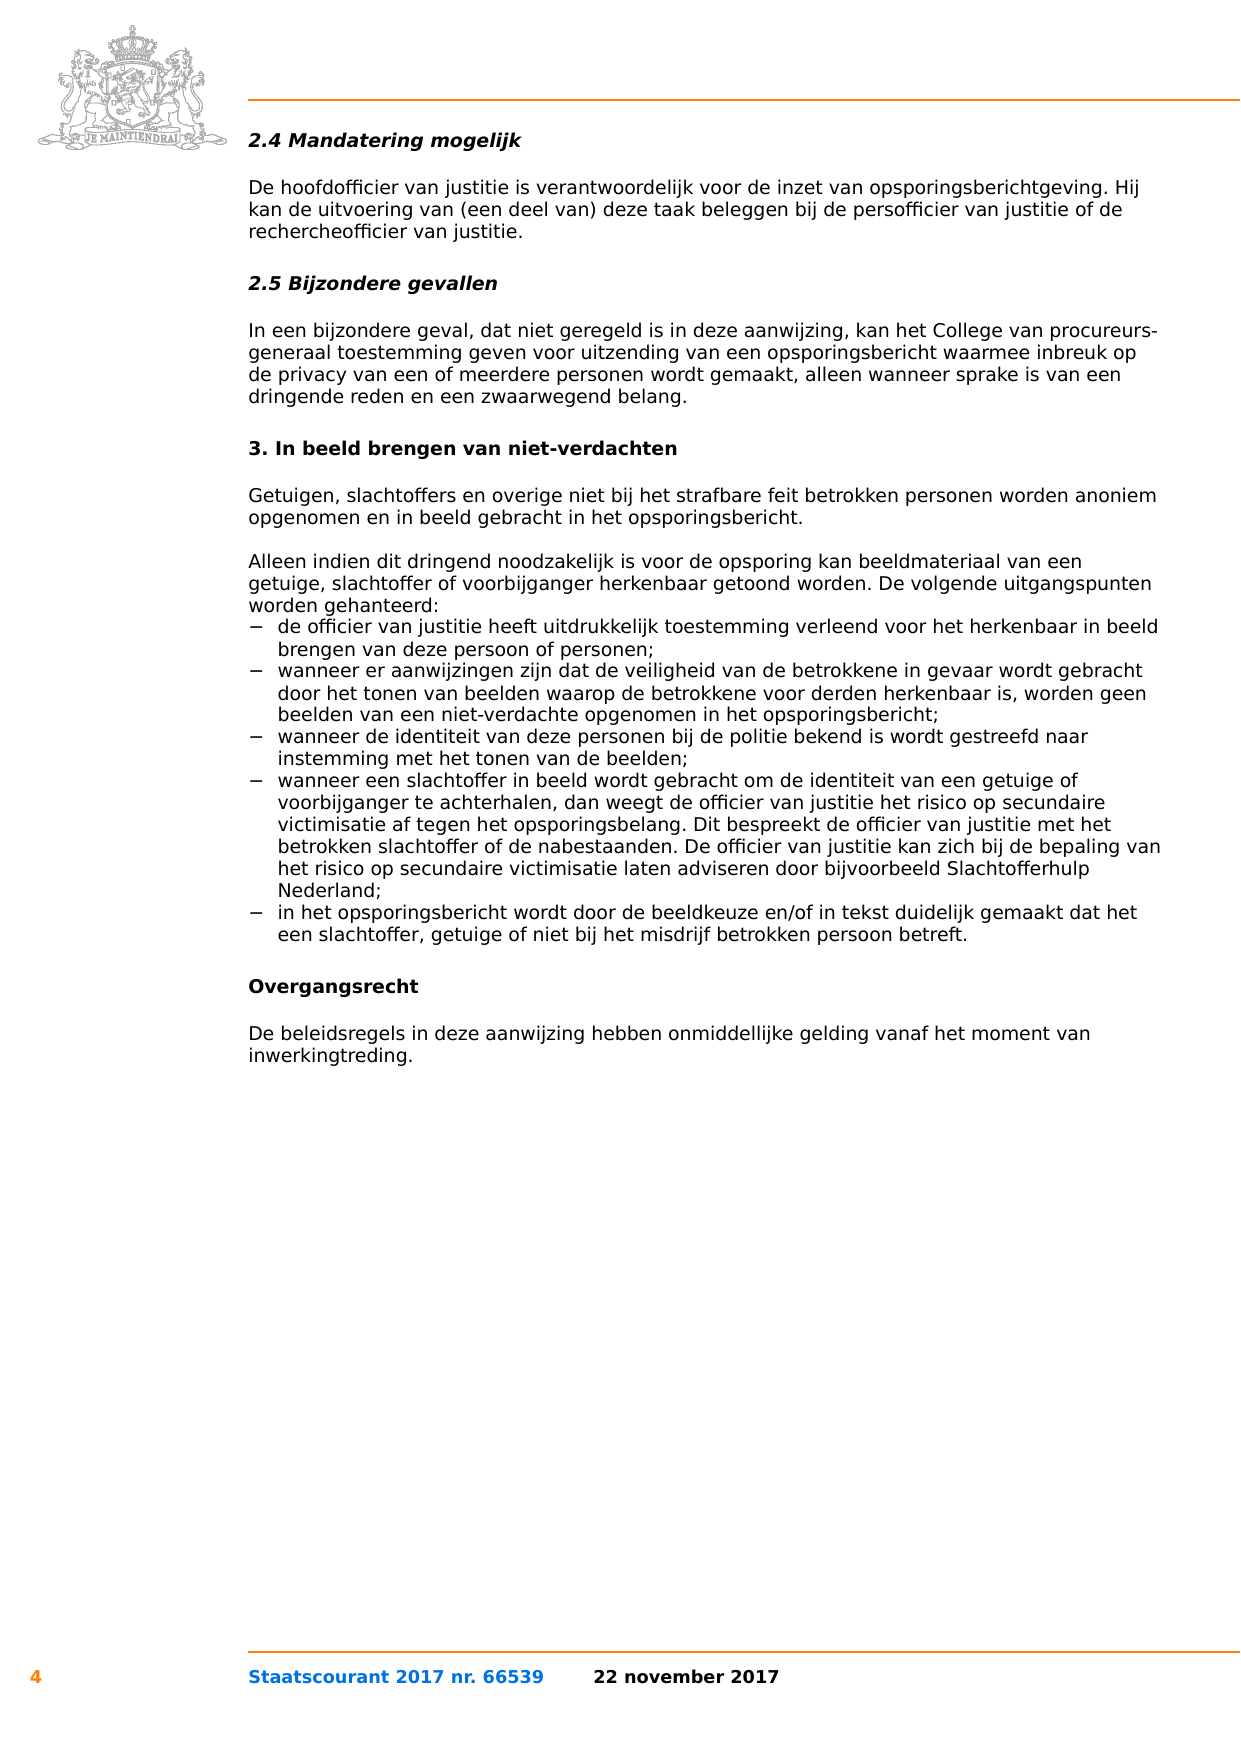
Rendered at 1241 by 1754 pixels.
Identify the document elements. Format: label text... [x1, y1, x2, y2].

text Alleen indien dit dringend noodzakelijk is voor de opsporing kan beeldmateriaal van een getuige, slachtoffer of voorbijganger herkenbaar getoond worden. De volgende uitgangspunten worden gehanteerd: [248, 551, 1163, 616]
subtitle 2.5 Bijzondere gevallen [248, 273, 1163, 295]
subtitle Overgangsrecht [248, 976, 1163, 998]
subtitle 2.4 Mandatering mogelijk [248, 130, 1163, 152]
text Getuigen, slachtoffers en overige niet bij het strafbare feit betrokken personen worden anoniem opgenomen en in beeld gebracht in het opsporingsbericht. [248, 485, 1163, 529]
text − de officier van justitie heeft uitdrukkelijk toestemming verleend voor het herkenbaar in beeld brengen van deze persoon of personen; [248, 616, 1163, 660]
text De hoofdofficier van justitie is verantwoordelijk voor de inzet van opsporingsberichtgeving. Hij kan de uitvoering van (een deel van) deze taak beleggen bij de persofficier van justitie of de rechercheofficier van justitie. [248, 177, 1163, 243]
picture [38, 25, 227, 150]
text In een bijzondere geval, dat niet geregeld is in deze aanwijzing, kan het College van procureurs-generaal toestemming geven voor uitzending van een opsporingsbericht waarmee inbreuk op de privacy van een of meerdere personen wordt gemaakt, alleen wanneer sprake is van een dringende reden en een zwaarwegend belang. [248, 320, 1163, 408]
text − wanneer een slachtoffer in beeld wordt gebracht om de identiteit van een getuige of voorbijganger te achterhalen, dan weegt de officier van justitie het risico op secundaire victimisatie af tegen het opsporingsbelang. Dit bespreekt de officier van justitie met het betrokken slachtoffer of de nabestaanden. De officier van justitie kan zich bij de bepaling van het risico op secundaire victimisatie laten adviseren door bijvoorbeeld Slachtofferhulp Nederland; [248, 770, 1163, 902]
text De beleidsregels in deze aanwijzing hebben onmiddellijke gelding vanaf het moment van inwerkingtreding. [248, 1023, 1163, 1067]
text − in het opsporingsbericht wordt door de beeldkeuze en/of in tekst duidelijk gemaakt dat het een slachtoffer, getuige of niet bij het misdrijf betrokken persoon betreft. [248, 902, 1163, 946]
subtitle 3. In beeld brengen van niet-verdachten [248, 438, 1163, 460]
text − wanneer de identiteit van deze personen bij de politie bekend is wordt gestreefd naar instemming met het tonen van de beelden; [248, 726, 1163, 770]
text − wanneer er aanwijzingen zijn dat de veiligheid van de betrokkene in gevaar wordt gebracht door het tonen van beelden waarop de betrokkene voor derden herkenbaar is, worden geen beelden van een niet-verdachte opgenomen in het opsporingsbericht; [248, 660, 1163, 726]
